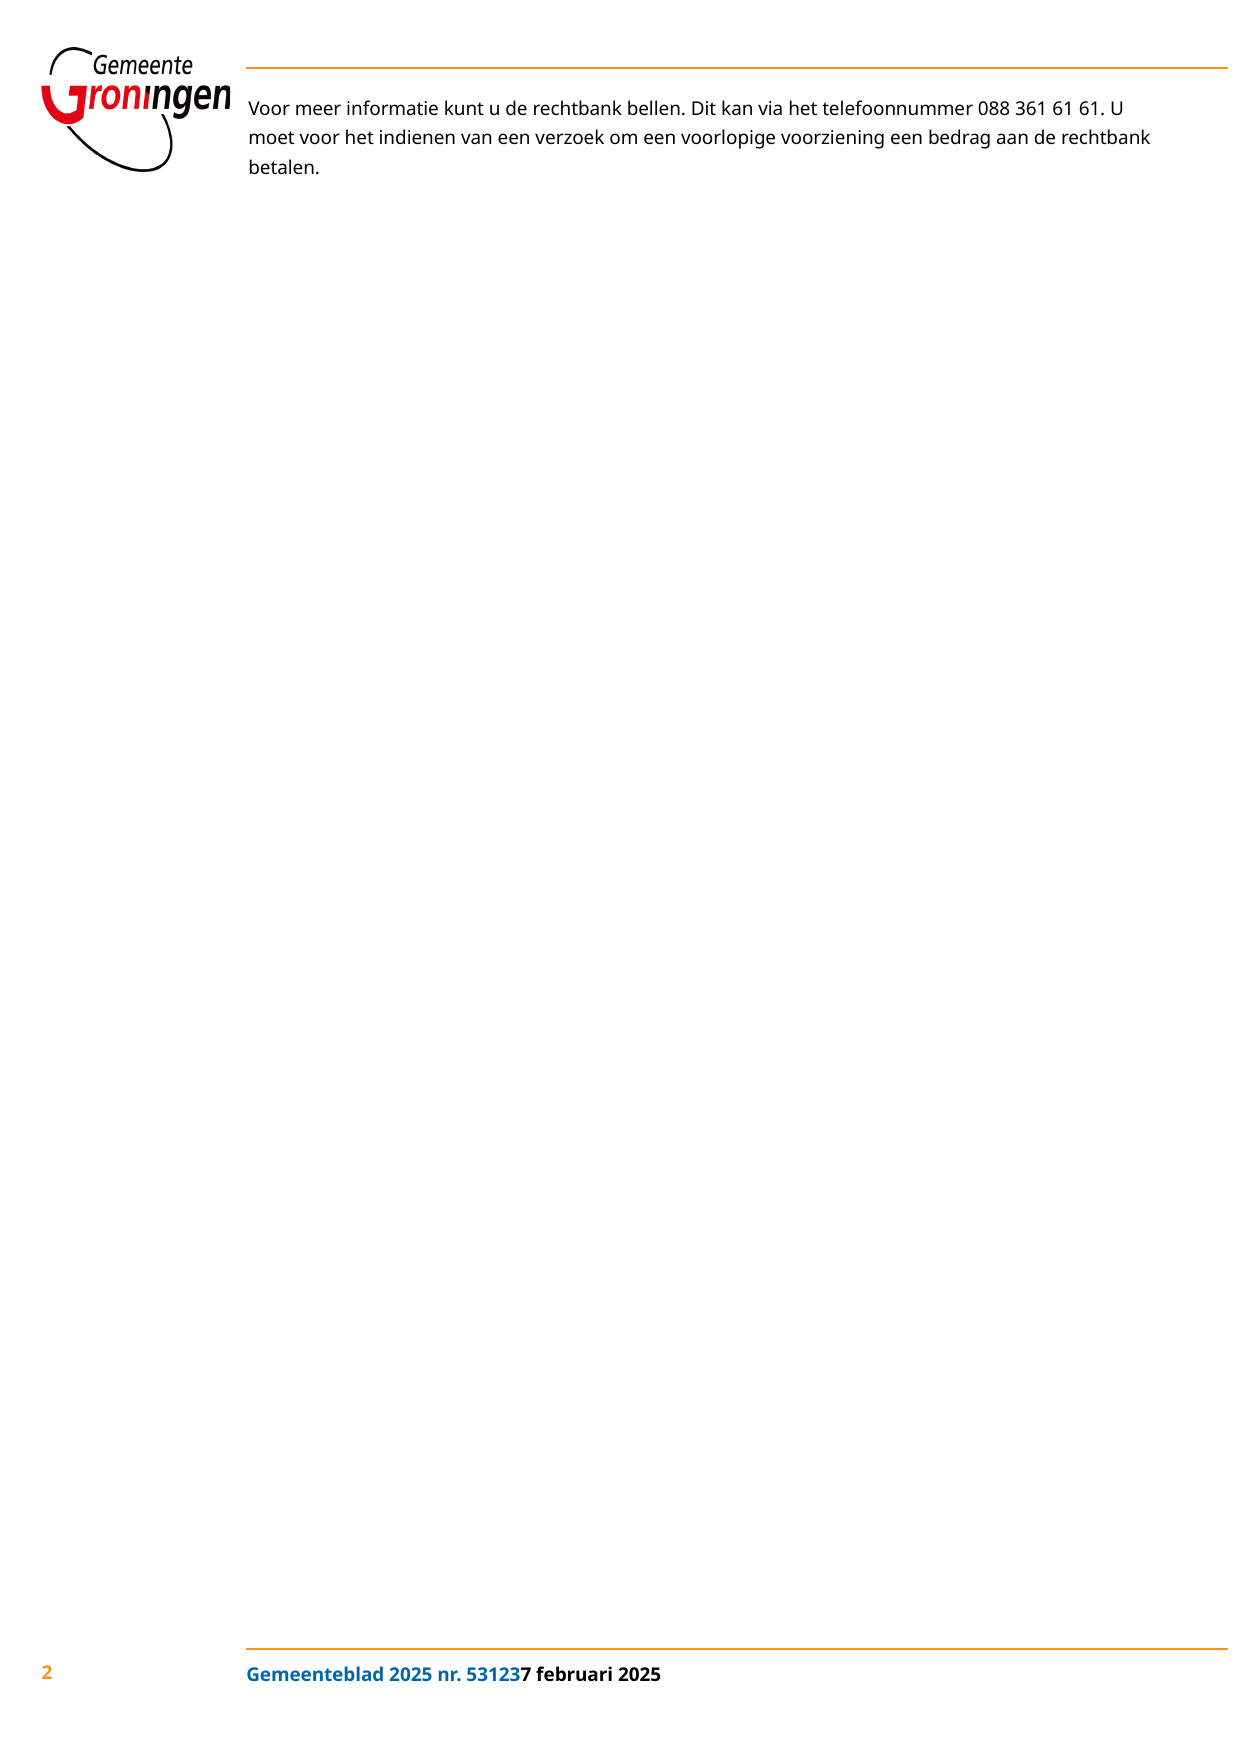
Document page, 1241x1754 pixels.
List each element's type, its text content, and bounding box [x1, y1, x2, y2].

text Voor meer informatie kunt u de rechtbank bellen. Dit kan via het telefoonnummer 088 361 61 61. U moet voor het indienen van een verzoek om een voorlopige voorziening een bedrag aan de rechtbank betalen. [248, 95, 1152, 180]
picture [41, 47, 231, 172]
